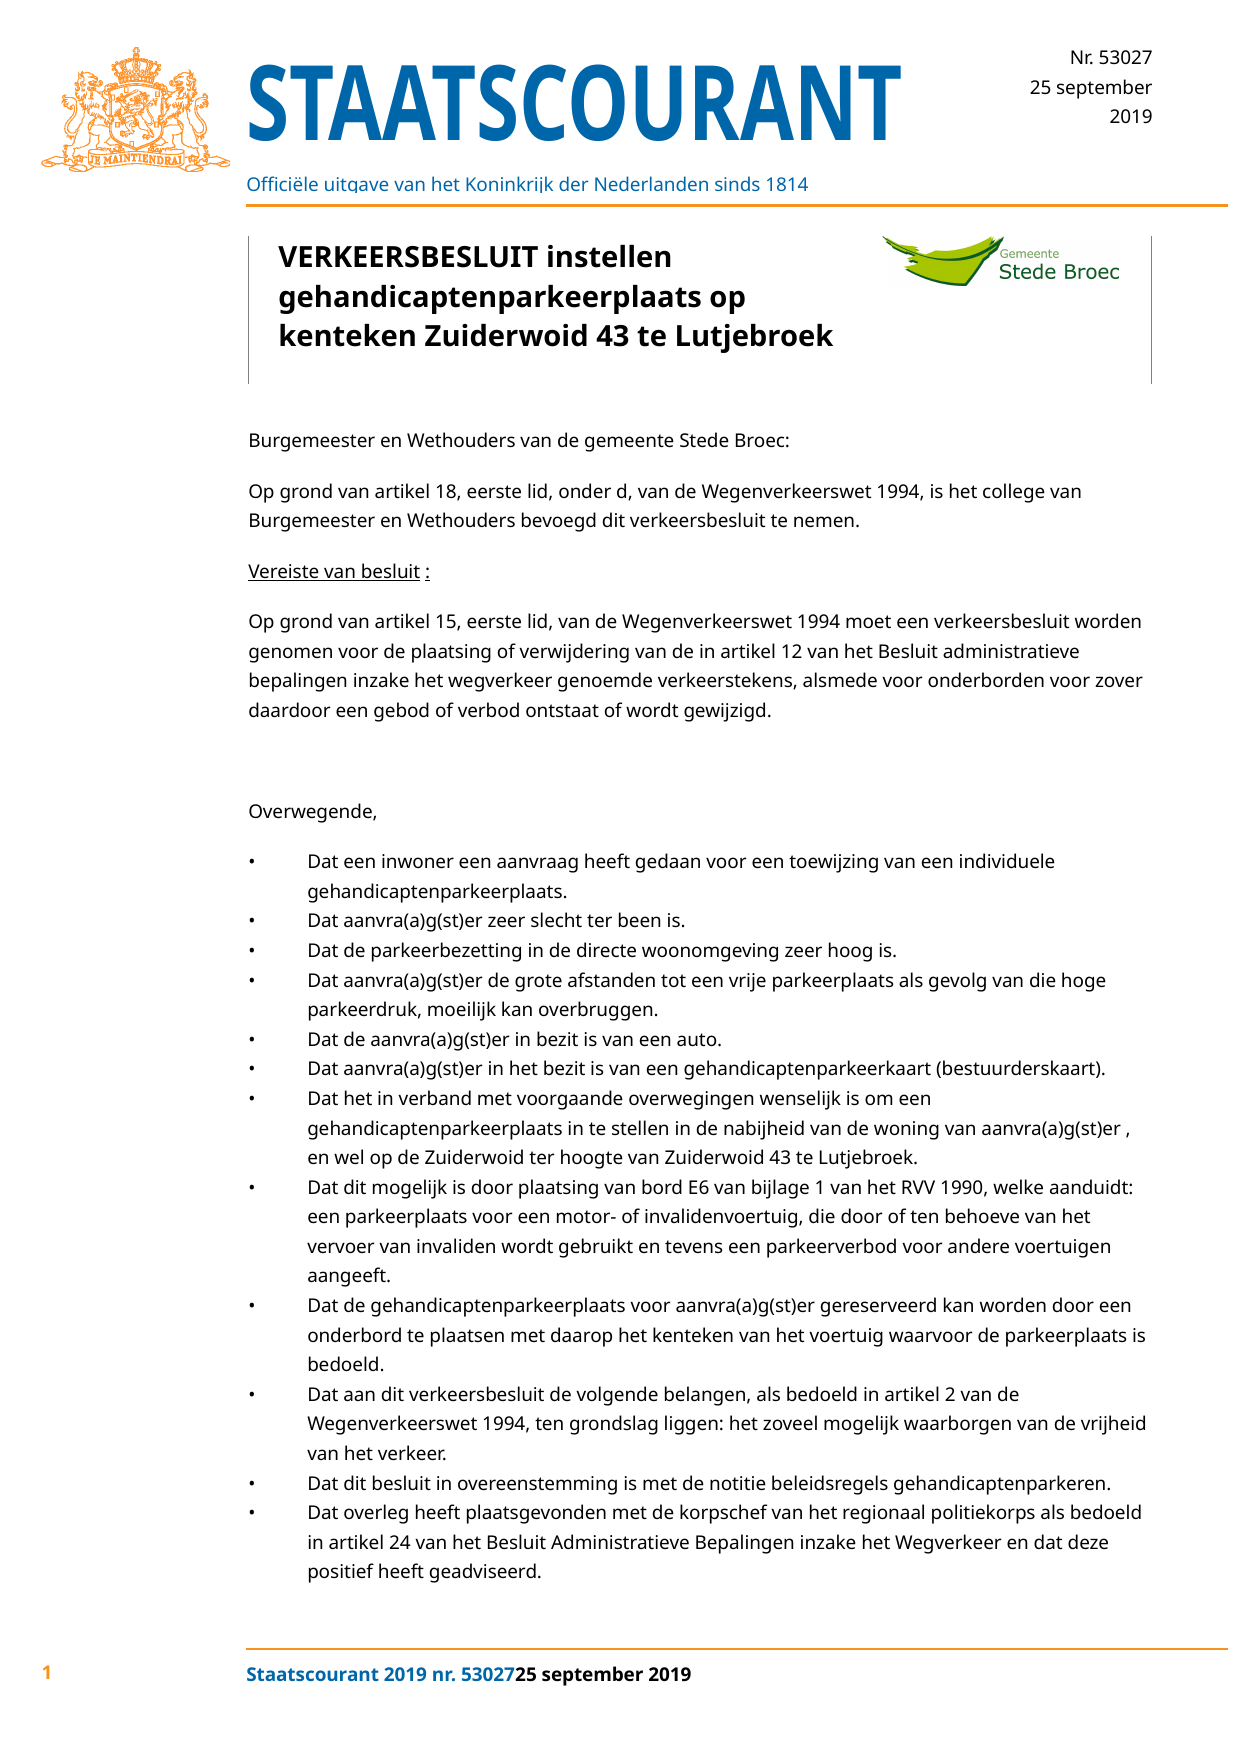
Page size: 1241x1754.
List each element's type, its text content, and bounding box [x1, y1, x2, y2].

table_header VERKEERSBESLUIT instellen gehandicaptenparkeerplaats op kenteken Zuiderwoid 43 te Lutjebroek [249, 236, 850, 384]
list Dat de aanvra(a)g(st)er in bezit is van een auto. [248, 1026, 1152, 1052]
list Dat aanvra(a)g(st)er zeer slecht ter been is. [248, 908, 1152, 933]
text Op grond van artikel 15, eerste lid, van de Wegenverkeerswet 1994 moet een verkeersbesluit worden genomen voor de plaatsing of verwijdering van de in artikel 12 van het Besluit administratieve bepalingen inzake het wegverkeer genoemde verkeerstekens, alsmede voor onderborden voor zover daardoor een gebod of verbod ontstaat of wordt gewijzigd. [248, 608, 1152, 723]
list Dat een inwoner een aanvraag heeft gedaan voor een toewijzing van een individuele gehandicaptenparkeerplaats. [248, 848, 1152, 904]
list Dat de parkeerbezetting in de directe woonomgeving zeer hoog is. [248, 937, 1152, 963]
list Dat aan dit verkeersbesluit de volgende belangen, als bedoeld in artikel 2 van de Wegenverkeerswet 1994, ten grondslag liggen: het zoveel mogelijk waarborgen van de vrijheid van het verkeer. [248, 1381, 1152, 1466]
list Dat dit mogelijk is door plaatsing van bord E6 van bijlage 1 van het RVV 1990, welke aanduidt: een parkeerplaats voor een motor- of invalidenvoertuig, die door of ten behoeve van het vervoer van invaliden wordt gebruikt en tevens een parkeerverbod voor andere voertuigen aangeeft. [248, 1174, 1152, 1288]
text Vereiste van besluit : [248, 558, 1152, 584]
picture [882, 236, 1119, 286]
list Dat aanvra(a)g(st)er de grote afstanden tot een vrije parkeerplaats als gevolg van die hoge parkeerdruk, moeilijk kan overbruggen. [248, 967, 1152, 1022]
list Dat dit besluit in overeenstemming is met de notitie beleidsregels gehandicaptenparkeren. [248, 1470, 1152, 1495]
picture [41, 47, 231, 172]
list Dat de gehandicaptenparkeerplaats voor aanvra(a)g(st)er gereserveerd kan worden door een onderbord te plaatsen met daarop het kenteken van het voertuig waarvoor de parkeerplaats is bedoeld. [248, 1292, 1152, 1377]
list Dat het in verband met voorgaande overwegingen wenselijk is om een gehandicaptenparkeerplaats in te stellen in de nabijheid van de woning van aanvra(a)g(st)er , en wel op de Zuiderwoid ter hoogte van Zuiderwoid 43 te Lutjebroek. [248, 1085, 1152, 1170]
table_header [850, 236, 1151, 384]
list Dat aanvra(a)g(st)er in het bezit is van een gehandicaptenparkeerkaart (bestuurderskaart). [248, 1056, 1152, 1081]
text Overwegende, [248, 798, 1152, 824]
text Op grond van artikel 18, eerste lid, onder d, van de Wegenverkeerswet 1994, is het college van Burgemeester en Wethouders bevoegd dit verkeersbesluit te nemen. [248, 478, 1152, 533]
list Dat overleg heeft plaatsgevonden met de korpschef van het regionaal politiekorps als bedoeld in artikel 24 van het Besluit Administratieve Bepalingen inzake het Wegverkeer en dat deze positief heeft geadviseerd. [248, 1499, 1152, 1584]
text Burgemeester en Wethouders van de gemeente Stede Broec: [248, 428, 1152, 453]
